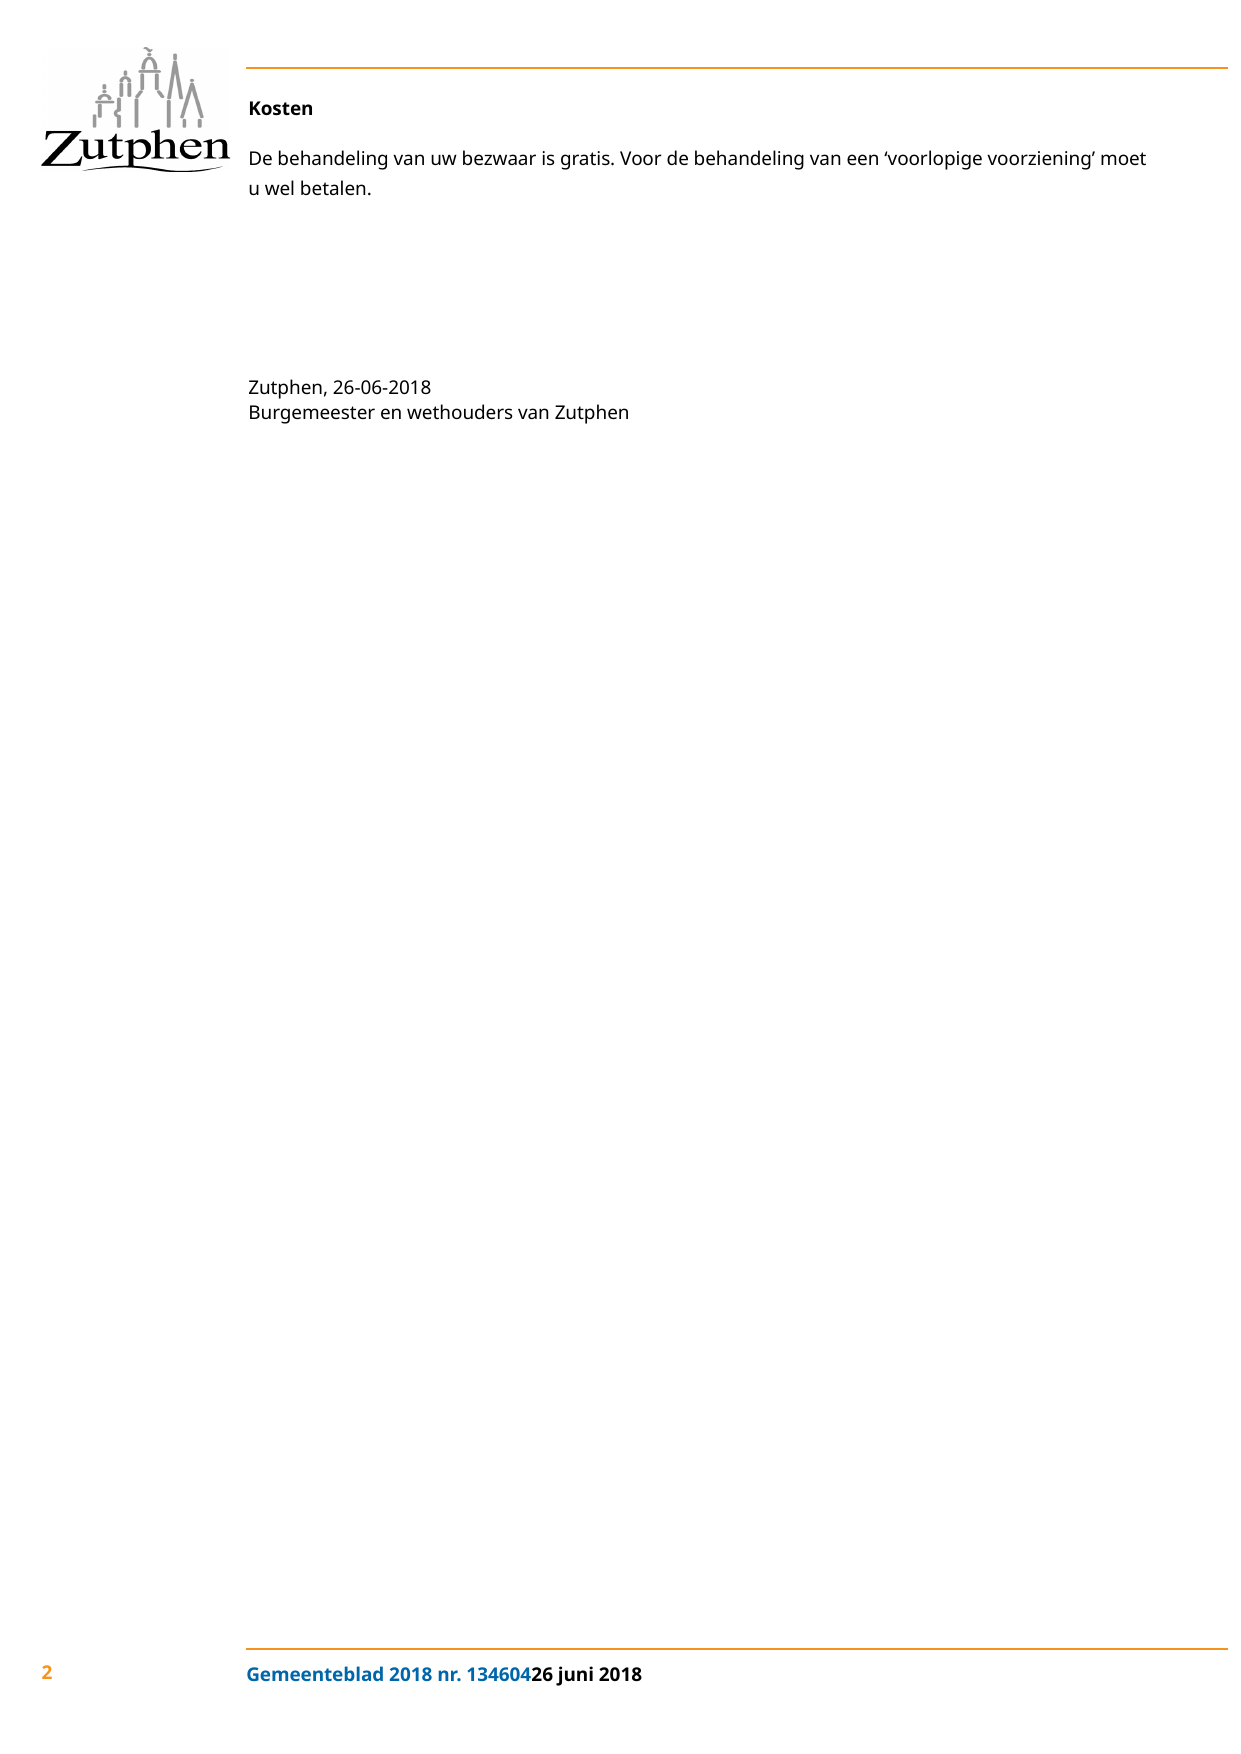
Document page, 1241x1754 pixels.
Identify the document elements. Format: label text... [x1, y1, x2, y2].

text Burgemeester en wethouders van Zutphen [248, 399, 1152, 425]
text Kosten [248, 95, 1152, 121]
picture [41, 47, 231, 172]
text Zutphen, 26-06-2018 [248, 374, 1152, 399]
text De behandeling van uw bezwaar is gratis. Voor de behandeling van een ‘voorlopige voorziening’ moet u wel betalen. [248, 145, 1152, 201]
